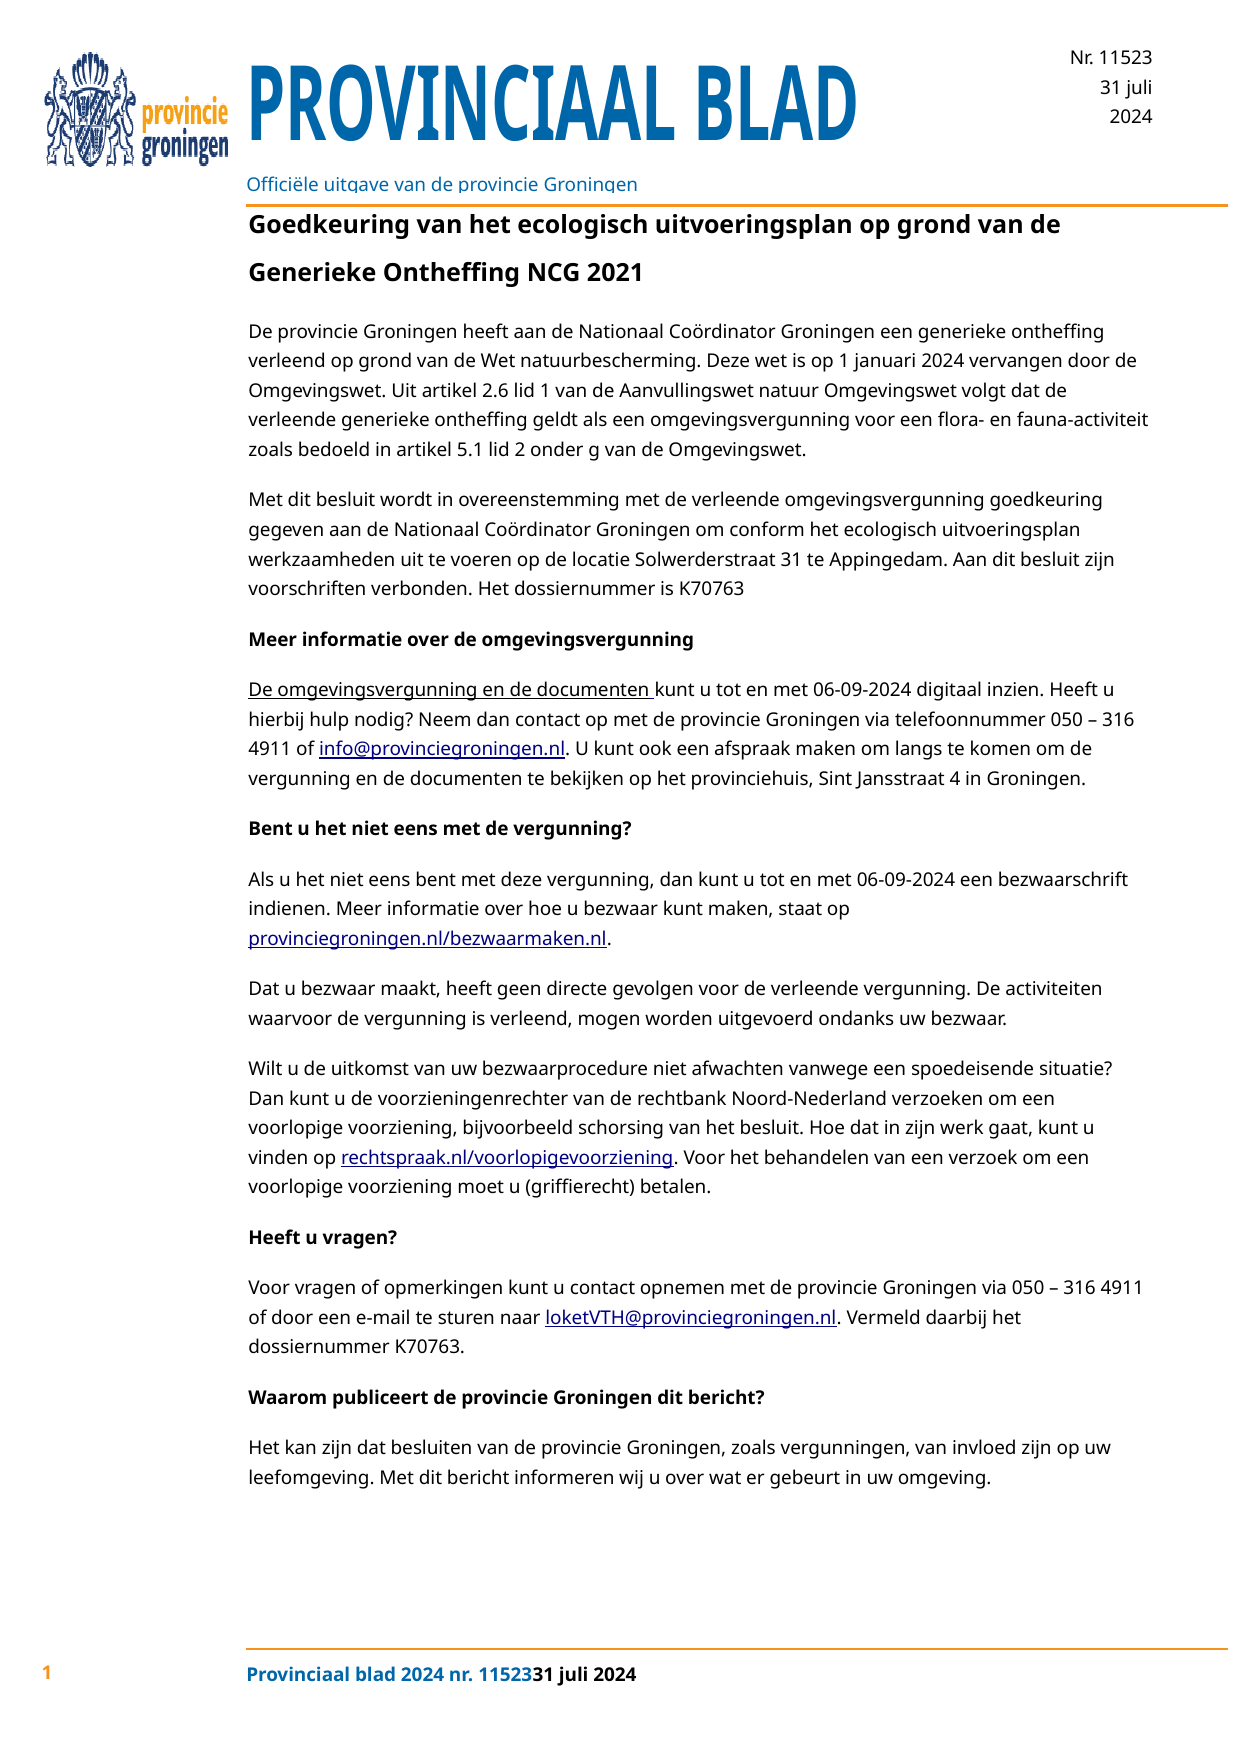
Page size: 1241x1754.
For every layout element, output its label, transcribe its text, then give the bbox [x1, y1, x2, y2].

text Goedkeuring van het ecologisch uitvoeringsplan op grond van de Generieke Ontheffing NCG 2021 [248, 207, 1152, 288]
picture [41, 47, 231, 172]
text Als u het niet eens bent met deze vergunning, dan kunt u tot en met 06-09-2024 een bezwaarschrift indienen. Meer informatie over hoe u bezwaar kunt maken, staat op provinciegroningen.nl/bezwaarmaken.nl. [248, 866, 1152, 951]
text Meer informatie over de omgevingsvergunning [248, 626, 1152, 652]
text Wilt u de uitkomst van uw bezwaarprocedure niet afwachten vanwege een spoedeisende situatie? Dan kunt u de voorzieningenrechter van de rechtbank Noord-Nederland verzoeken om een voorlopige voorziening, bijvoorbeeld schorsing van het besluit. Hoe dat in zijn werk gaat, kunt u vinden op rechtspraak.nl/voorlopigevoorziening. Voor het behandelen van een verzoek om een voorlopige voorziening moet u (griffierecht) betalen. [248, 1055, 1152, 1199]
text Met dit besluit wordt in overeenstemming met de verleende omgevingsvergunning goedkeuring gegeven aan de Nationaal Coördinator Groningen om conform het ecologisch uitvoeringsplan werkzaamheden uit te voeren op de locatie Solwerderstraat 31 te Appingedam. Aan dit besluit zijn voorschriften verbonden. Het dossiernummer is K70763 [248, 487, 1152, 601]
text Het kan zijn dat besluiten van de provincie Groningen, zoals vergunningen, van invloed zijn op uw leefomgeving. Met dit bericht informeren wij u over wat er gebeurt in uw omgeving. [248, 1434, 1152, 1490]
text De omgevingsvergunning en de documenten kunt u tot en met 06-09-2024 digitaal inzien. Heeft u hierbij hulp nodig? Neem dan contact op met de provincie Groningen via telefoonnummer 050 – 316 4911 of info@provinciegroningen.nl. U kunt ook een afspraak maken om langs te komen om de vergunning en de documenten te bekijken op het provinciehuis, Sint Jansstraat 4 in Groningen. [248, 676, 1152, 791]
text Voor vragen of opmerkingen kunt u contact opnemen met de provincie Groningen via 050 – 316 4911 of door een e-mail te sturen naar loketVTH@provinciegroningen.nl. Vermeld daarbij het dossiernummer K70763. [248, 1274, 1152, 1359]
text Dat u bezwaar maakt, heeft geen directe gevolgen voor de verleende vergunning. De activiteiten waarvoor de vergunning is verleend, mogen worden uitgevoerd ondanks uw bezwaar. [248, 975, 1152, 1031]
text De provincie Groningen heeft aan de Nationaal Coördinator Groningen een generieke ontheffing verleend op grond van de Wet natuurbescherming. Deze wet is op 1 januari 2024 vervangen door de Omgevingswet. Uit artikel 2.6 lid 1 van de Aanvullingswet natuur Omgevingswet volgt dat de verleende generieke ontheffing geldt als een omgevingsvergunning voor een flora- en fauna-activiteit zoals bedoeld in artikel 5.1 lid 2 onder g van de Omgevingswet. [248, 318, 1152, 462]
text Bent u het niet eens met de vergunning? [248, 815, 1152, 841]
text Waarom publiceert de provincie Groningen dit bericht? [248, 1384, 1152, 1410]
text Heeft u vragen? [248, 1224, 1152, 1250]
